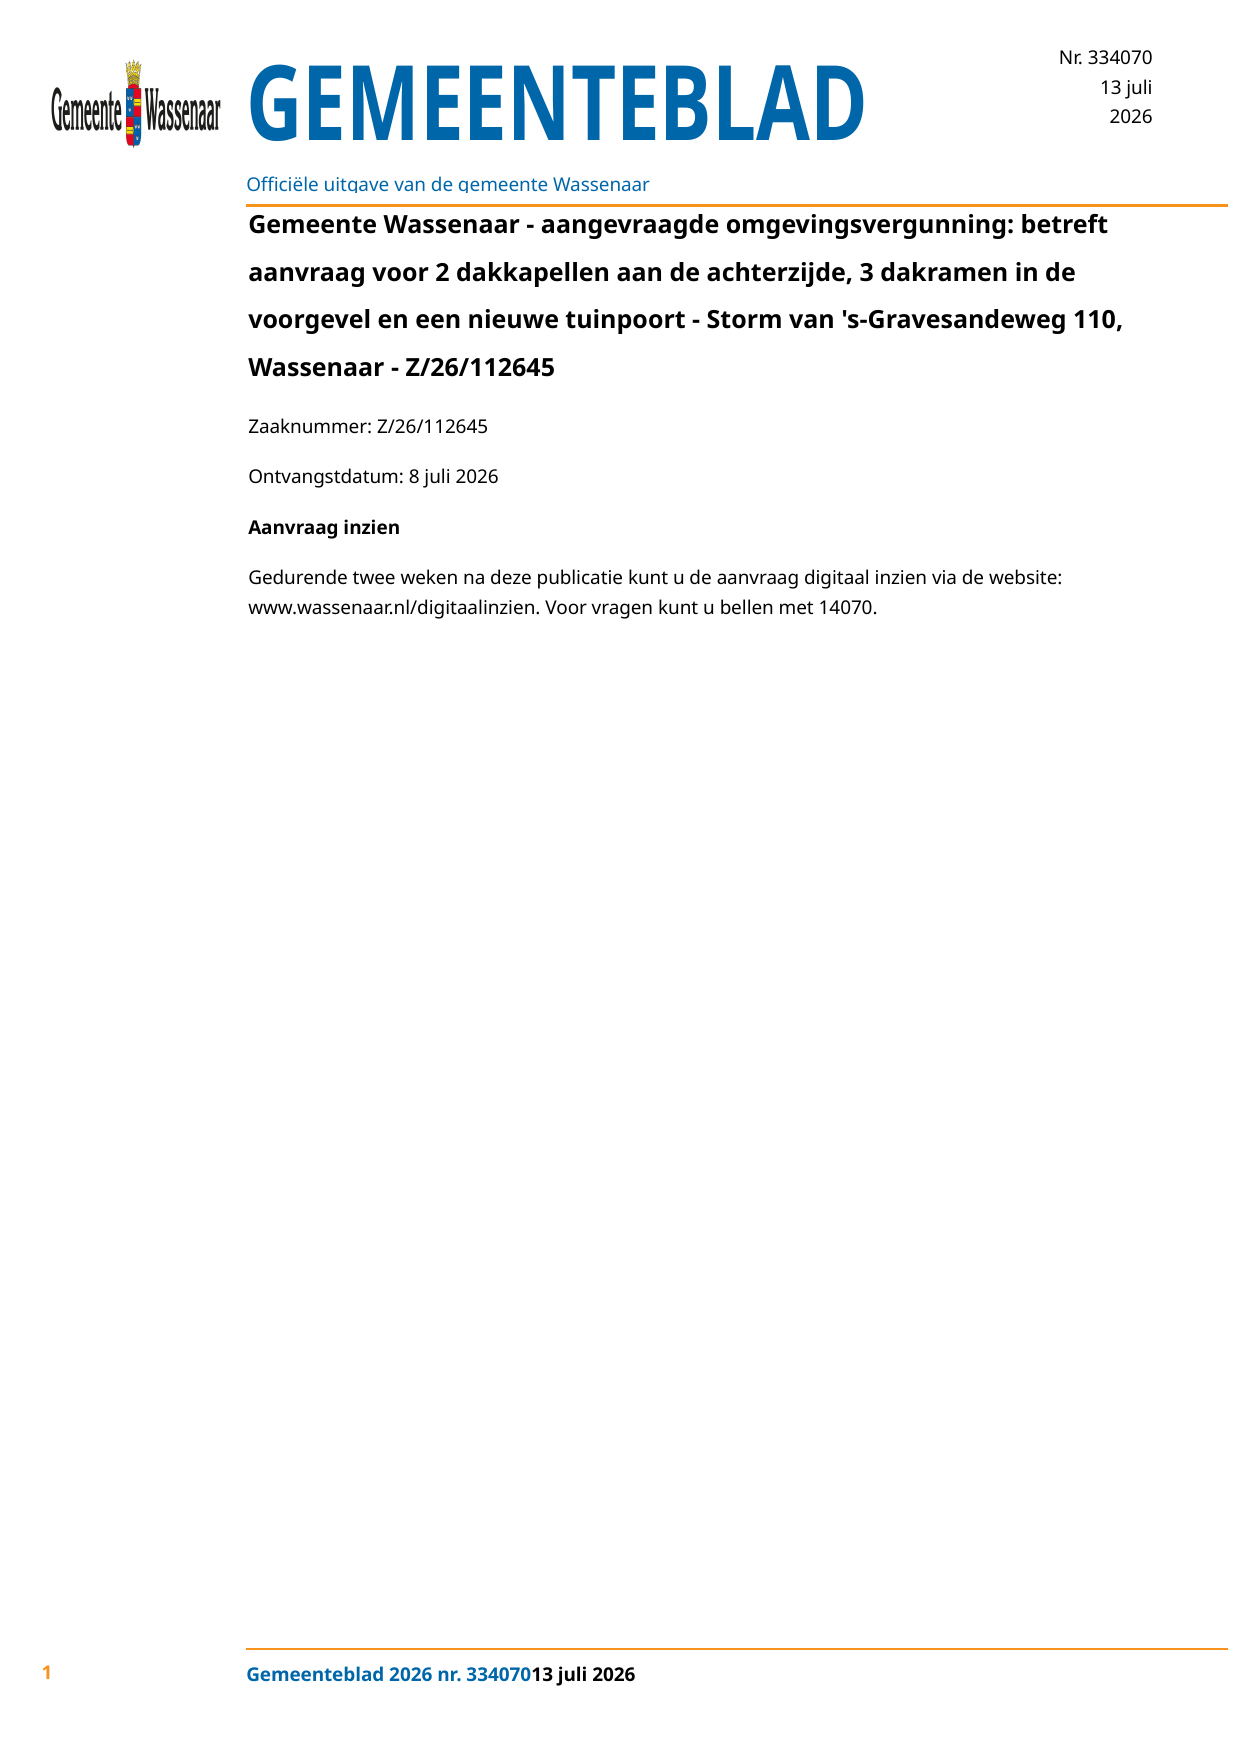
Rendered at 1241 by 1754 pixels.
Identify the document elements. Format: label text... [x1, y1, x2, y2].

text Gemeente Wassenaar - aangevraagde omgevingsvergunning: betreft aanvraag voor 2 dakkapellen aan de achterzijde, 3 dakramen in de voorgevel en een nieuwe tuinpoort - Storm van 's-Gravesandeweg 110, Wassenaar - Z/26/112645 [248, 207, 1152, 384]
text Zaaknummer: Z/26/112645 [248, 413, 1152, 439]
text Aanvraag inzien [248, 514, 1152, 540]
text Ontvangstdatum: 8 juli 2026 [248, 463, 1152, 489]
text Gedurende twee weken na deze publicatie kunt u de aanvraag digitaal inzien via de website: www.wassenaar.nl/digitaalinzien. Voor vragen kunt u bellen met 14070. [248, 564, 1152, 620]
picture [41, 47, 231, 172]
